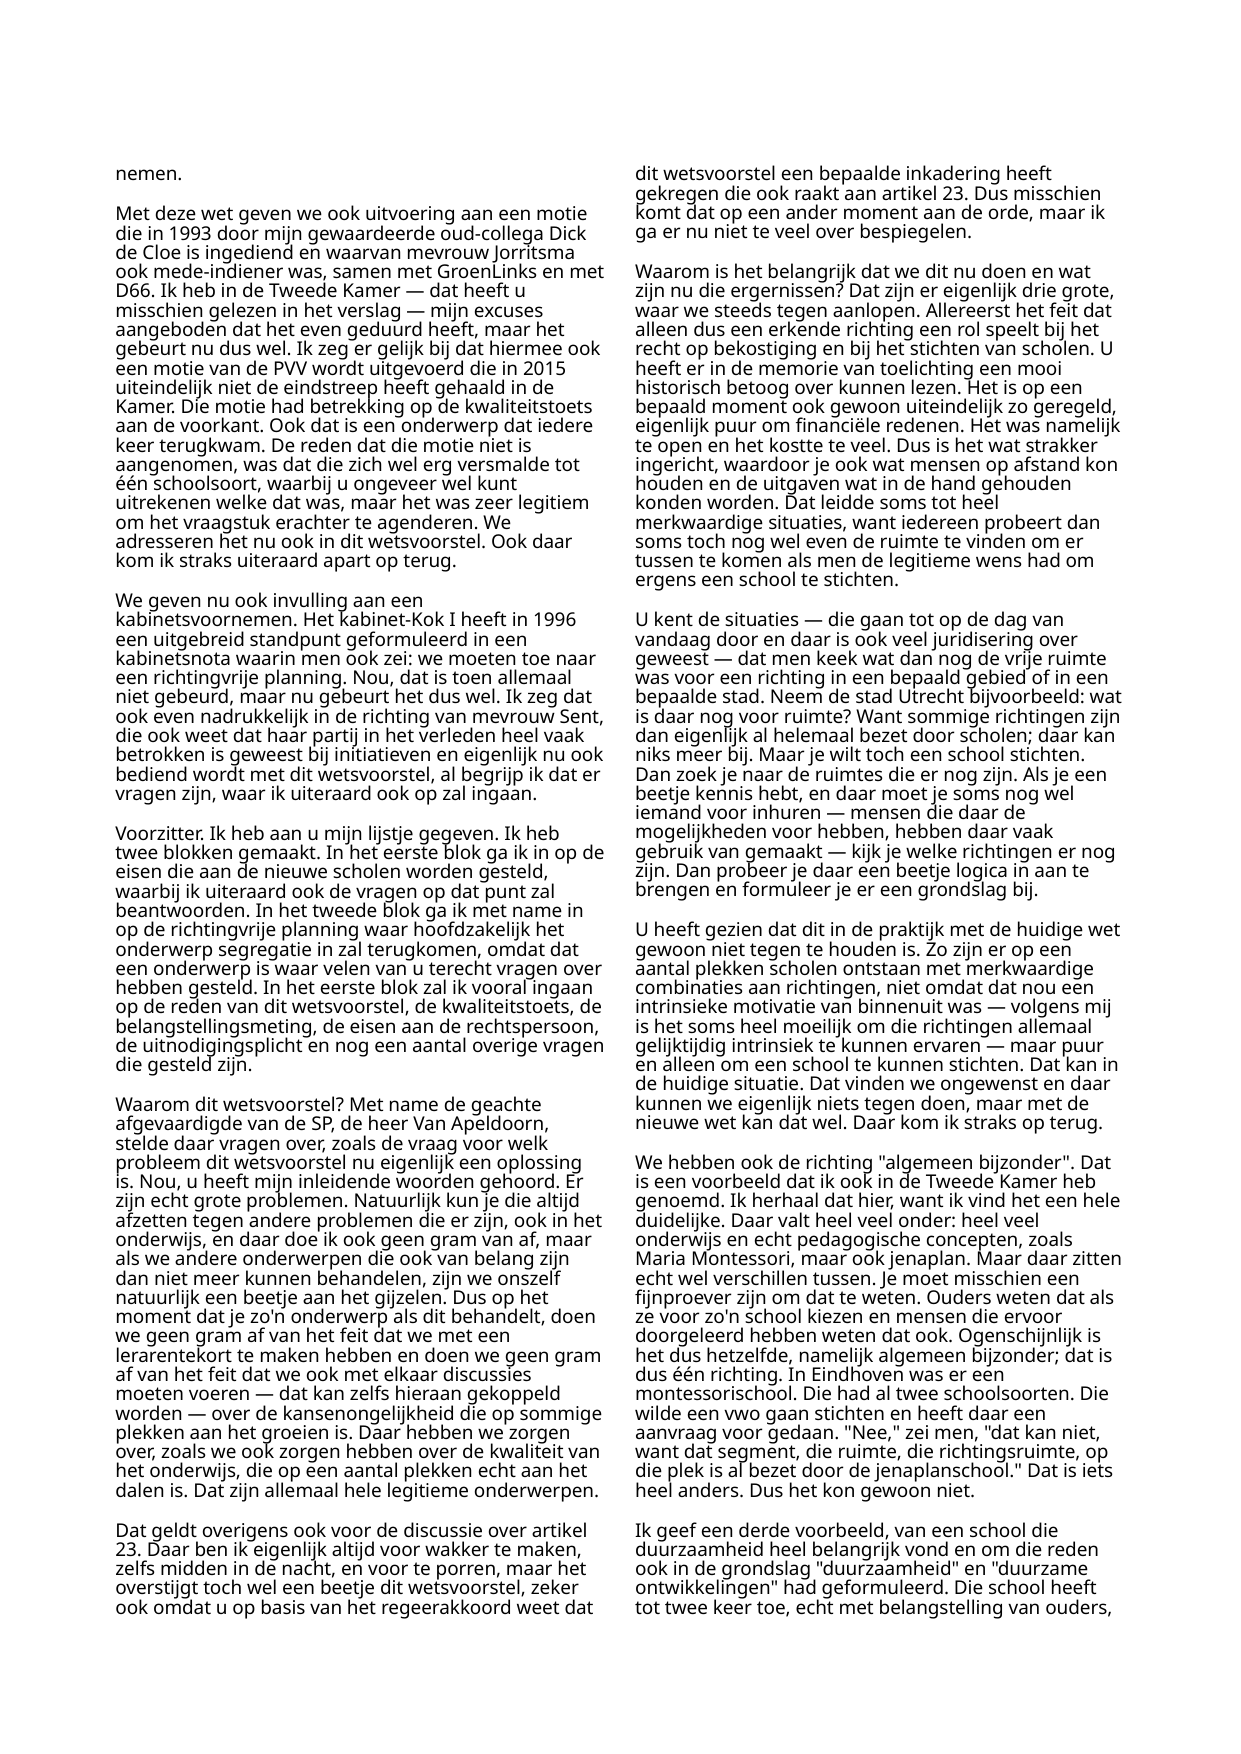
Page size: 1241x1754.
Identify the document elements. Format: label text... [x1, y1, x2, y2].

text We geven nu ook invulling aan een kabinetsvoornemen. Het kabinet-Kok I heeft in 1996 een uitgebreid standpunt geformuleerd in een kabinetsnota waarin men ook zei: we moeten toe naar een richtingvrije planning. Nou, dat is toen allemaal niet gebeurd, maar nu gebeurt het dus wel. Ik zeg dat ook even nadrukkelijk in de richting van mevrouw Sent, die ook weet dat haar partij in het verleden heel vaak betrokken is geweest bij initiatieven en eigenlijk nu ook bediend wordt met dit wetsvoorstel, al begrijp ik dat er vragen zijn, waar ik uiteraard ook op zal ingaan. [115, 592, 605, 804]
text We hebben ook de richting "algemeen bijzonder". Dat is een voorbeeld dat ik ook in de Tweede Kamer heb genoemd. Ik herhaal dat hier, want ik vind het een hele duidelijke. Daar valt heel veel onder: heel veel onderwijs en echt pedagogische concepten, zoals Maria Montessori, maar ook jenaplan. Maar daar zitten echt wel verschillen tussen. Je moet misschien een fijnproever zijn om dat te weten. Ouders weten dat als ze voor zo'n school kiezen en mensen die ervoor doorgeleerd hebben weten dat ook. Ogenschijnlijk is het dus hetzelfde, namelijk algemeen bijzonder; dat is dus één richting. In Eindhoven was er een montessorischool. Die had al twee schoolsoorten. Die wilde een vwo gaan stichten en heeft daar een aanvraag voor gedaan. "Nee," zei men, "dat kan niet, want dat segment, die ruimte, die richtingsruimte, op die plek is al bezet door de jenaplanschool." Dat is iets heel anders. Dus het kon gewoon niet. [635, 1154, 1125, 1501]
text U kent de situaties — die gaan tot op de dag van vandaag door en daar is ook veel juridisering over geweest — dat men keek wat dan nog de vrije ruimte was voor een richting in een bepaald gebied of in een bepaalde stad. Neem de stad Utrecht bijvoorbeeld: wat is daar nog voor ruimte? Want sommige richtingen zijn dan eigenlijk al helemaal bezet door scholen; daar kan niks meer bij. Maar je wilt toch een school stichten. Dan zoek je naar de ruimtes die er nog zijn. Als je een beetje kennis hebt, en daar moet je soms nog wel iemand voor inhuren — mensen die daar de mogelijkheden voor hebben, hebben daar vaak gebruik van gemaakt — kijk je welke richtingen er nog zijn. Dan probeer je daar een beetje logica in aan te brengen en formuleer je er een grondslag bij. [635, 611, 1125, 901]
text nemen. [115, 165, 605, 184]
text Met deze wet geven we ook uitvoering aan een motie die in 1993 door mijn gewaardeerde oud-collega Dick de Cloe is ingediend en waarvan mevrouw Jorritsma ook mede-indiener was, samen met GroenLinks en met D66. Ik heb in de Tweede Kamer — dat heeft u misschien gelezen in het verslag — mijn excuses aangeboden dat het even geduurd heeft, maar het gebeurt nu dus wel. Ik zeg er gelijk bij dat hiermee ook een motie van de PVV wordt uitgevoerd die in 2015 uiteindelijk niet de eindstreep heeft gehaald in de Kamer. Die motie had betrekking op de kwaliteitstoets aan de voorkant. Ook dat is een onderwerp dat iedere keer terugkwam. De reden dat die motie niet is aangenomen, was dat die zich wel erg versmalde tot één schoolsoort, waarbij u ongeveer wel kunt uitrekenen welke dat was, maar het was zeer legitiem om het vraagstuk erachter te agenderen. We adresseren het nu ook in dit wetsvoorstel. Ook daar kom ik straks uiteraard apart op terug. [115, 205, 605, 571]
text U heeft gezien dat dit in de praktijk met de huidige wet gewoon niet tegen te houden is. Zo zijn er op een aantal plekken scholen ontstaan met merkwaardige combinaties aan richtingen, niet omdat dat nou een intrinsieke motivatie van binnenuit was — volgens mij is het soms heel moeilijk om die richtingen allemaal gelijktijdig intrinsiek te kunnen ervaren — maar puur en alleen om een school te kunnen stichten. Dat kan in de huidige situatie. Dat vinden we ongewenst en daar kunnen we eigenlijk niets tegen doen, maar met de nieuwe wet kan dat wel. Daar kom ik straks op terug. [635, 921, 1125, 1133]
text Dat geldt overigens ook voor de discussie over artikel 23. Daar ben ik eigenlijk altijd voor wakker te maken, zelfs midden in de nacht, en voor te porren, maar het overstijgt toch wel een beetje dit wetsvoorstel, zeker ook omdat u op basis van het regeerakkoord weet dat [115, 1522, 605, 1618]
text dit wetsvoorstel een bepaalde inkadering heeft gekregen die ook raakt aan artikel 23. Dus misschien komt dat op een ander moment aan de orde, maar ik ga er nu niet te veel over bespiegelen. [635, 165, 1125, 242]
text Voorzitter. Ik heb aan u mijn lijstje gegeven. Ik heb twee blokken gemaakt. In het eerste blok ga ik in op de eisen die aan de nieuwe scholen worden gesteld, waarbij ik uiteraard ook de vragen op dat punt zal beantwoorden. In het tweede blok ga ik met name in op de richtingvrije planning waar hoofdzakelijk het onderwerp segregatie in zal terugkomen, omdat dat een onderwerp is waar velen van u terecht vragen over hebben gesteld. In het eerste blok zal ik vooral ingaan op de reden van dit wetsvoorstel, de kwaliteitstoets, de belangstellingsmeting, de eisen aan de rechtspersoon, de uitnodigingsplicht en nog een aantal overige vragen die gesteld zijn. [115, 825, 605, 1075]
text Waarom dit wetsvoorstel? Met name de geachte afgevaardigde van de SP, de heer Van Apeldoorn, stelde daar vragen over, zoals de vraag voor welk probleem dit wetsvoorstel nu eigenlijk een oplossing is. Nou, u heeft mijn inleidende woorden gehoord. Er zijn echt grote problemen. Natuurlijk kun je die altijd afzetten tegen andere problemen die er zijn, ook in het onderwijs, en daar doe ik ook geen gram van af, maar als we andere onderwerpen die ook van belang zijn dan niet meer kunnen behandelen, zijn we onszelf natuurlijk een beetje aan het gijzelen. Dus op het moment dat je zo'n onderwerp als dit behandelt, doen we geen gram af van het feit dat we met een lerarentekort te maken hebben en doen we geen gram af van het feit dat we ook met elkaar discussies moeten voeren — dat kan zelfs hieraan gekoppeld worden — over de kansenongelijkheid die op sommige plekken aan het groeien is. Daar hebben we zorgen over, zoals we ook zorgen hebben over de kwaliteit van het onderwijs, die op een aantal plekken echt aan het dalen is. Dat zijn allemaal hele legitieme onderwerpen. [115, 1096, 605, 1501]
text Ik geef een derde voorbeeld, van een school die duurzaamheid heel belangrijk vond en om die reden ook in de grondslag "duurzaamheid" en "duurzame ontwikkelingen" had geformuleerd. Die school heeft tot twee keer toe, echt met belangstelling van ouders, [635, 1522, 1125, 1618]
text Waarom is het belangrijk dat we dit nu doen en wat zijn nu die ergernissen? Dat zijn er eigenlijk drie grote, waar we steeds tegen aanlopen. Allereerst het feit dat alleen dus een erkende richting een rol speelt bij het recht op bekostiging en bij het stichten van scholen. U heeft er in de memorie van toelichting een mooi historisch betoog over kunnen lezen. Het is op een bepaald moment ook gewoon uiteindelijk zo geregeld, eigenlijk puur om financiële redenen. Het was namelijk te open en het kostte te veel. Dus is het wat strakker ingericht, waardoor je ook wat mensen op afstand kon houden en de uitgaven wat in de hand gehouden konden worden. Dat leidde soms tot heel merkwaardige situaties, want iedereen probeert dan soms toch nog wel even de ruimte te vinden om er tussen te komen als men de legitieme wens had om ergens een school te stichten. [635, 263, 1125, 591]
